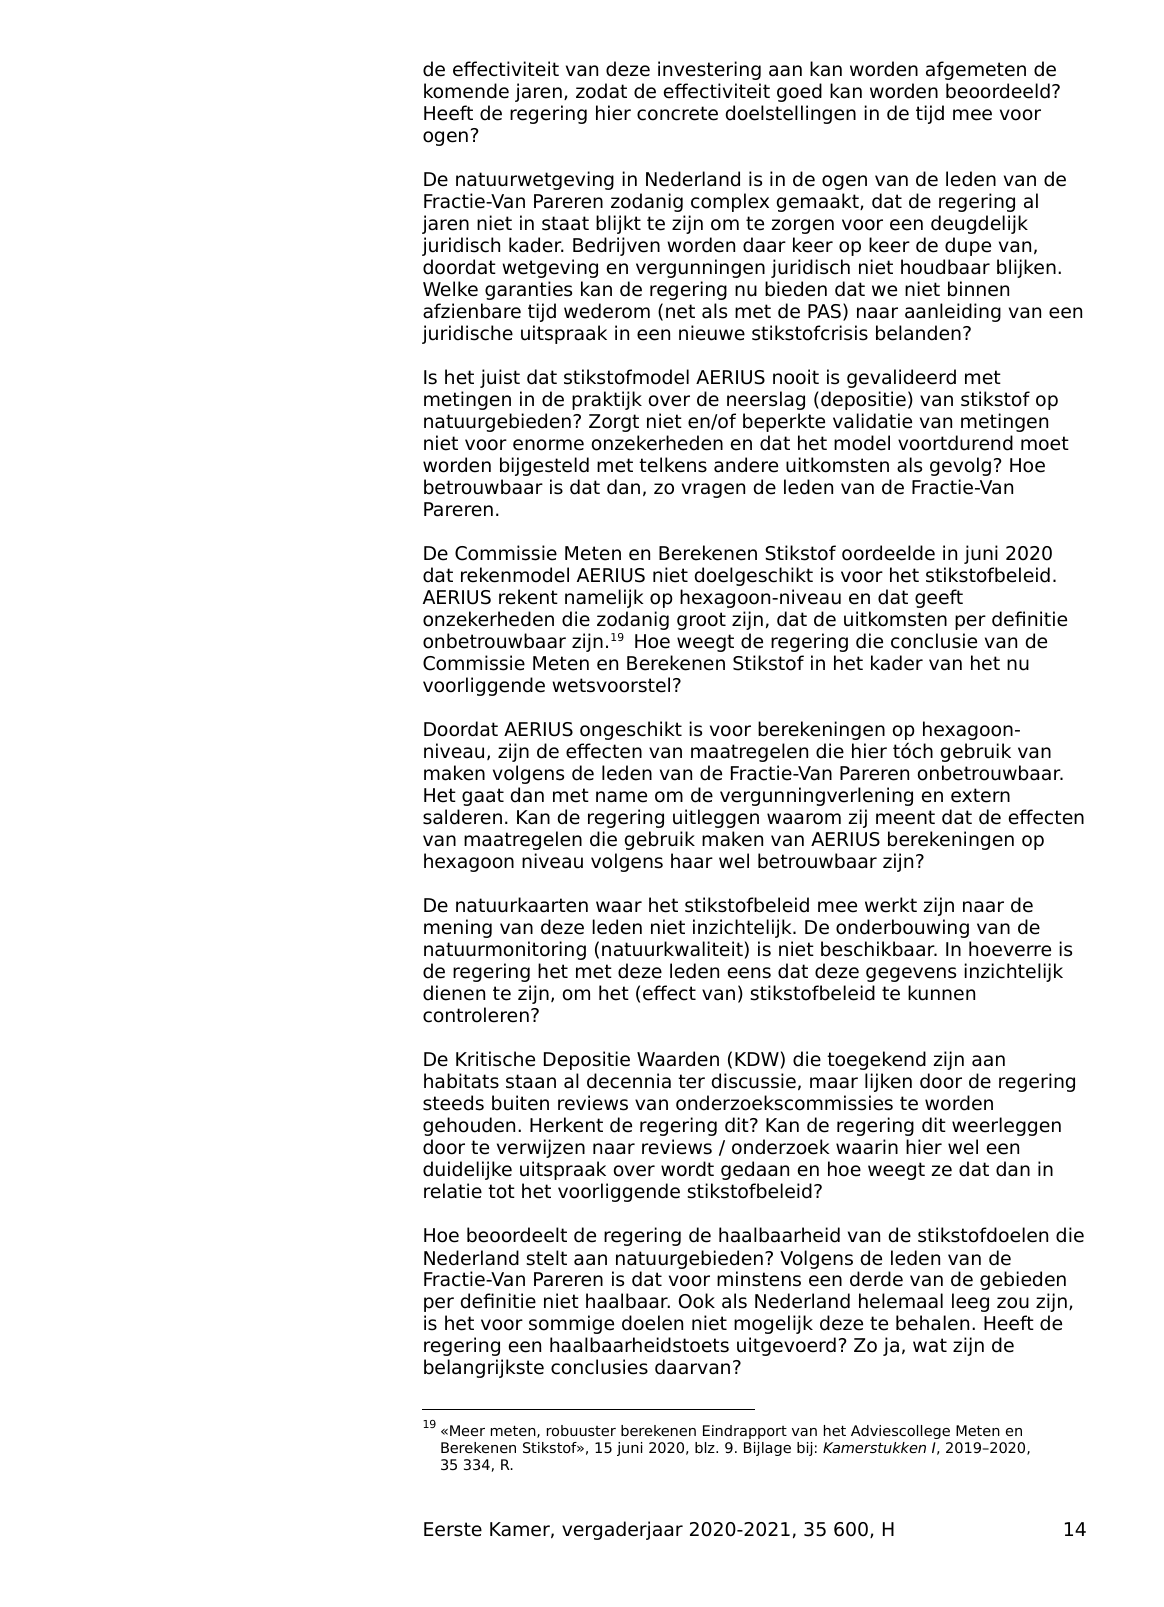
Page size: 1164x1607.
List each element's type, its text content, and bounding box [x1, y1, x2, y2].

text De Kritische Depositie Waarden (KDW) die toegekend zijn aan habitats staan al decennia ter discussie, maar lijken door de regering steeds buiten reviews van onderzoekscommissies te worden gehouden. Herkent de regering dit? Kan de regering dit weerleggen door te verwijzen naar reviews / onderzoek waarin hier wel een duidelijke uitspraak over wordt gedaan en hoe weegt ze dat dan in relatie tot het voorliggende stikstofbeleid? [422, 1049, 1087, 1203]
text Doordat AERIUS ongeschikt is voor berekeningen op hexagoon-niveau, zijn de effecten van maatregelen die hier tóch gebruik van maken volgens de leden van de Fractie-Van Pareren onbetrouwbaar. Het gaat dan met name om de vergunningverlening en extern salderen. Kan de regering uitleggen waarom zij meent dat de effecten van maatregelen die gebruik maken van AERIUS berekeningen op hexagoon niveau volgens haar wel betrouwbaar zijn? [422, 719, 1087, 873]
text Is het juist dat stikstofmodel AERIUS nooit is gevalideerd met metingen in de praktijk over de neerslag (depositie) van stikstof op natuurgebieden? Zorgt niet en/of beperkte validatie van metingen niet voor enorme onzekerheden en dat het model voortdurend moet worden bijgesteld met telkens andere uitkomsten als gevolg? Hoe betrouwbaar is dat dan, zo vragen de leden van de Fractie-Van Pareren. [422, 367, 1087, 521]
text «Meer meten, robuuster berekenen Eindrapport van het Adviescollege Meten en Berekenen Stikstof», 15 juni 2020, blz. 9. Bijlage bij: Kamerstukken I, 2019–2020, 35 334, R. [422, 1418, 1087, 1474]
text Hoe beoordeelt de regering de haalbaarheid van de stikstofdoelen die Nederland stelt aan natuurgebieden? Volgens de leden van de Fractie-Van Pareren is dat voor minstens een derde van de gebieden per definitie niet haalbaar. Ook als Nederland helemaal leeg zou zijn, is het voor sommige doelen niet mogelijk deze te behalen. Heeft de regering een haalbaarheidstoets uitgevoerd? Zo ja, wat zijn de belangrijkste conclusies daarvan? [422, 1225, 1087, 1379]
text de effectiviteit van deze investering aan kan worden afgemeten de komende jaren, zodat de effectiviteit goed kan worden beoordeeld? Heeft de regering hier concrete doelstellingen in de tijd mee voor ogen? [422, 59, 1087, 147]
text De natuurkaarten waar het stikstofbeleid mee werkt zijn naar de mening van deze leden niet inzichtelijk. De onderbouwing van de natuurmonitoring (natuurkwaliteit) is niet beschikbaar. In hoeverre is de regering het met deze leden eens dat deze gegevens inzichtelijk dienen te zijn, om het (effect van) stikstofbeleid te kunnen controleren? [422, 895, 1087, 1027]
text De natuurwetgeving in Nederland is in de ogen van de leden van de Fractie-Van Pareren zodanig complex gemaakt, dat de regering al jaren niet in staat blijkt te zijn om te zorgen voor een deugdelijk juridisch kader. Bedrijven worden daar keer op keer de dupe van, doordat wetgeving en vergunningen juridisch niet houdbaar blijken. Welke garanties kan de regering nu bieden dat we niet binnen afzienbare tijd wederom (net als met de PAS) naar aanleiding van een juridische uitspraak in een nieuwe stikstofcrisis belanden? [422, 169, 1087, 345]
text De Commissie Meten en Berekenen Stikstof oordeelde in juni 2020 dat rekenmodel AERIUS niet doelgeschikt is voor het stikstofbeleid. AERIUS rekent namelijk op hexagoon-niveau en dat geeft onzekerheden die zodanig groot zijn, dat de uitkomsten per definitie onbetrouwbaar zijn. Hoe weegt de regering die conclusie van de Commissie Meten en Berekenen Stikstof in het kader van het nu voorliggende wetsvoorstel? [422, 543, 1087, 697]
